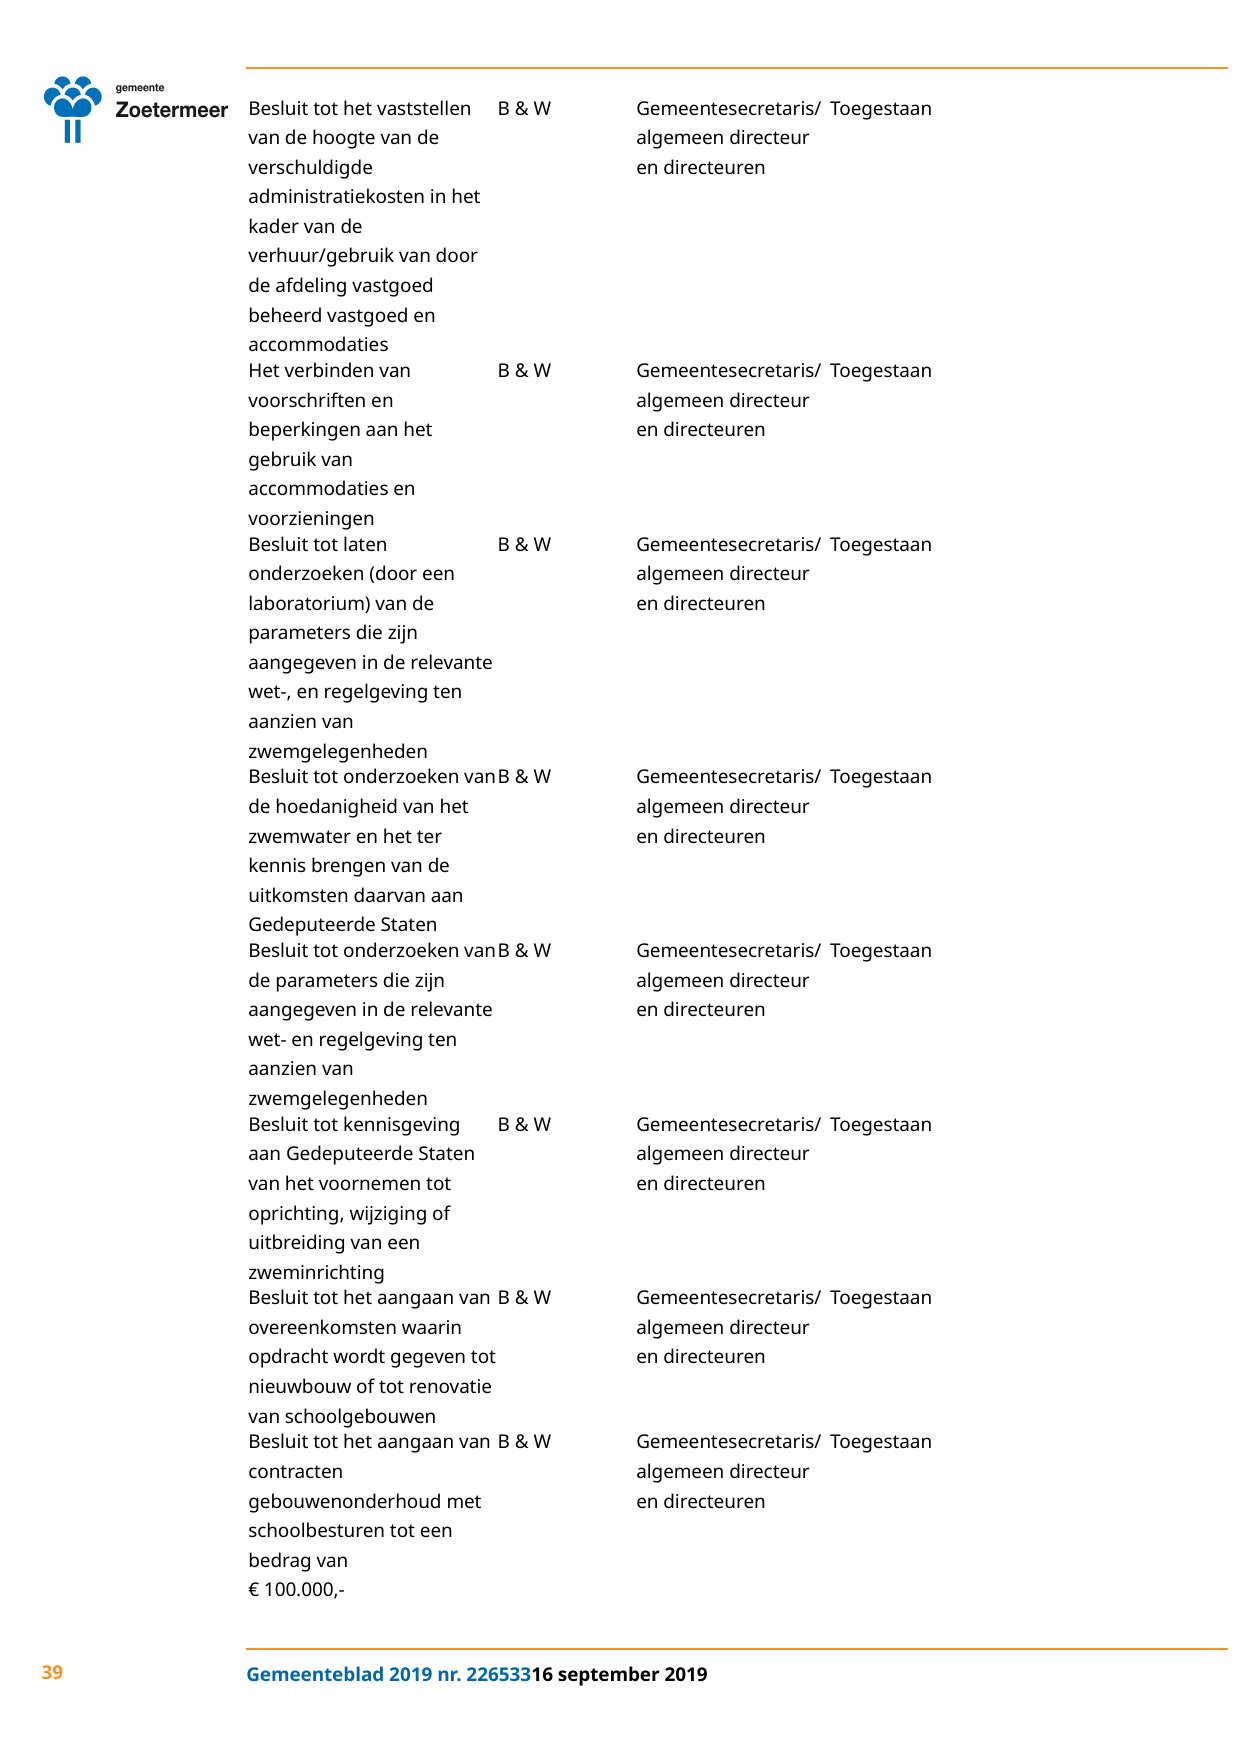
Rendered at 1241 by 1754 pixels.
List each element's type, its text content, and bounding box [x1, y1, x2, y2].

table_cell Toegestaan [830, 1285, 1024, 1429]
table_cell Gemeentesecretaris/ algemeen directeur en directeuren [636, 95, 830, 357]
table_cell B & W [498, 937, 636, 1111]
table_cell Gemeentesecretaris/ algemeen directeur en directeuren [636, 357, 830, 531]
table_cell Besluit tot het vaststellen van de hoogte van de verschuldigde administratiekosten in het kader van de verhuur/gebruik van door de afdeling vastgoed beheerd vastgoed en accommodaties [248, 95, 497, 357]
table_cell Gemeentesecretaris/ algemeen directeur en directeuren [636, 531, 830, 764]
table_cell Gemeentesecretaris/ algemeen directeur en directeuren [636, 1285, 830, 1429]
table_cell Toegestaan [830, 764, 1024, 937]
table_cell B & W [498, 1429, 636, 1602]
table_cell B & W [498, 1285, 636, 1429]
table_cell Toegestaan [830, 937, 1024, 1111]
table_cell Gemeentesecretaris/ algemeen directeur en directeuren [636, 764, 830, 937]
table_cell Toegestaan [830, 95, 1024, 357]
picture [41, 47, 231, 172]
table_cell Toegestaan [830, 531, 1024, 764]
table_cell Toegestaan [830, 1111, 1024, 1284]
table_cell Het verbinden van voorschriften en beperkingen aan het gebruik van accommodaties en voorzieningen [248, 357, 497, 531]
table_cell B & W [498, 531, 636, 764]
table_cell Besluit tot het aangaan van contracten gebouwenonderhoud met schoolbesturen tot een bedrag van € 100.000,- [248, 1429, 497, 1602]
table_cell Toegestaan [830, 357, 1024, 531]
table_cell B & W [498, 1111, 636, 1284]
table_cell B & W [498, 357, 636, 531]
table_cell Besluit tot onderzoeken van de hoedanigheid van het zwemwater en het ter kennis brengen van de uitkomsten daarvan aan Gedeputeerde Staten [248, 764, 497, 937]
table_cell Besluit tot het aangaan van overeenkomsten waarin opdracht wordt gegeven tot nieuwbouw of tot renovatie van schoolgebouwen [248, 1285, 497, 1429]
table_cell Gemeentesecretaris/ algemeen directeur en directeuren [636, 937, 830, 1111]
table_cell Besluit tot onderzoeken van de parameters die zijn aangegeven in de relevante wet- en regelgeving ten aanzien van zwemgelegenheden [248, 937, 497, 1111]
table_cell Toegestaan [830, 1429, 1024, 1602]
table_cell Gemeentesecretaris/ algemeen directeur en directeuren [636, 1111, 830, 1284]
table_cell Gemeentesecretaris/ algemeen directeur en directeuren [636, 1429, 830, 1602]
table_cell Besluit tot laten onderzoeken (door een laboratorium) van de parameters die zijn aangegeven in de relevante wet-, en regelgeving ten aanzien van zwemgelegenheden [248, 531, 497, 764]
table_cell B & W [498, 95, 636, 357]
table_cell B & W [498, 764, 636, 937]
table_cell Besluit tot kennisgeving aan Gedeputeerde Staten van het voornemen tot oprichting, wijziging of uitbreiding van een zweminrichting [248, 1111, 497, 1284]
